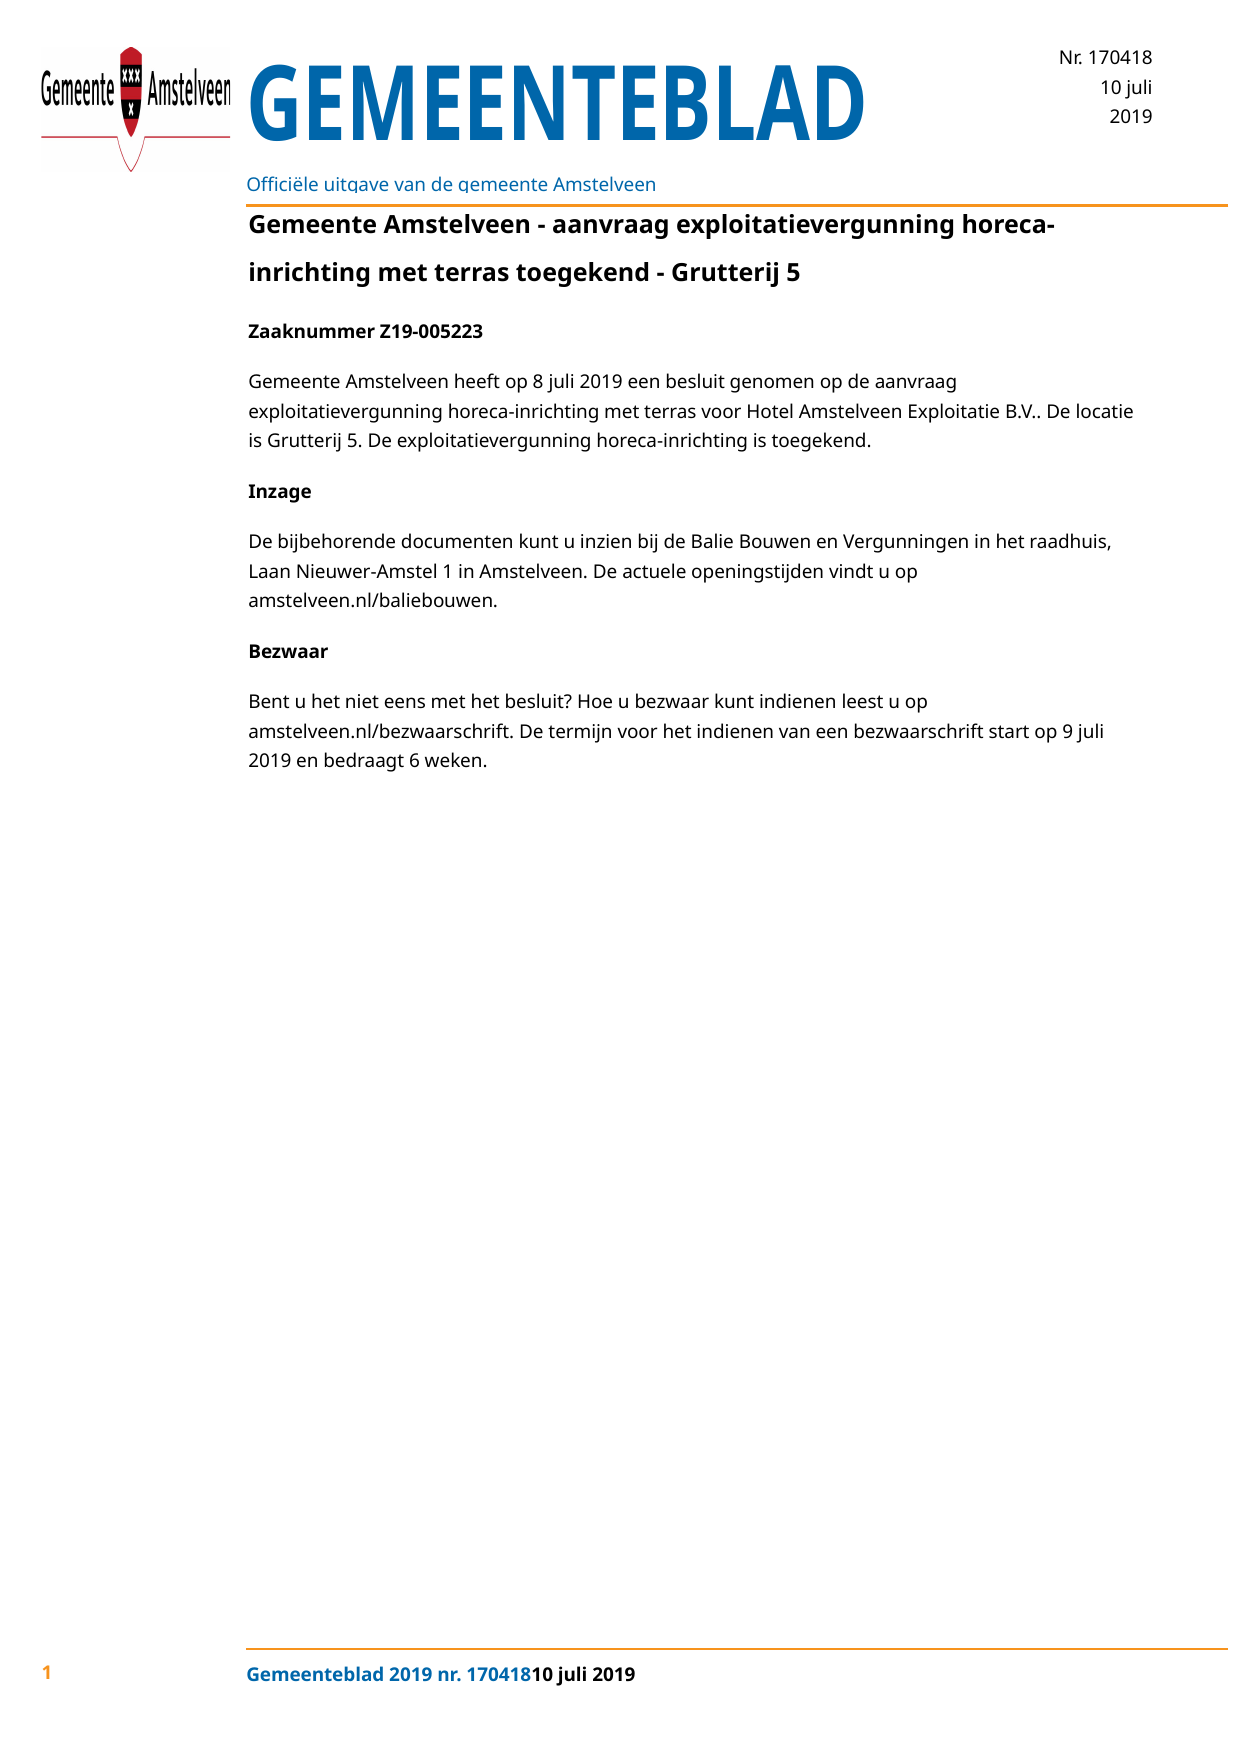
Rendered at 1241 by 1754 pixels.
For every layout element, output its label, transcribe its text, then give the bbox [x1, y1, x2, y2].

text Bezwaar [248, 638, 1152, 664]
text Inzage [248, 478, 1152, 504]
text Bent u het niet eens met het besluit? Hoe u bezwaar kunt indienen leest u op amstelveen.nl/bezwaarschrift. De termijn voor het indienen van een bezwaarschrift start op 9 juli 2019 en bedraagt 6 weken. [248, 688, 1152, 773]
text Gemeente Amstelveen - aanvraag exploitatievergunning horeca-inrichting met terras toegekend - Grutterij 5 [248, 207, 1152, 288]
text Gemeente Amstelveen heeft op 8 juli 2019 een besluit genomen op de aanvraag exploitatievergunning horeca-inrichting met terras voor Hotel Amstelveen Exploitatie B.V.. De locatie is Grutterij 5. De exploitatievergunning horeca-inrichting is toegekend. [248, 368, 1152, 453]
picture [41, 47, 231, 172]
text Zaaknummer Z19-005223 [248, 318, 1152, 344]
text De bijbehorende documenten kunt u inzien bij de Balie Bouwen en Vergunningen in het raadhuis, Laan Nieuwer-Amstel 1 in Amstelveen. De actuele openingstijden vindt u op amstelveen.nl/baliebouwen. [248, 528, 1152, 613]
